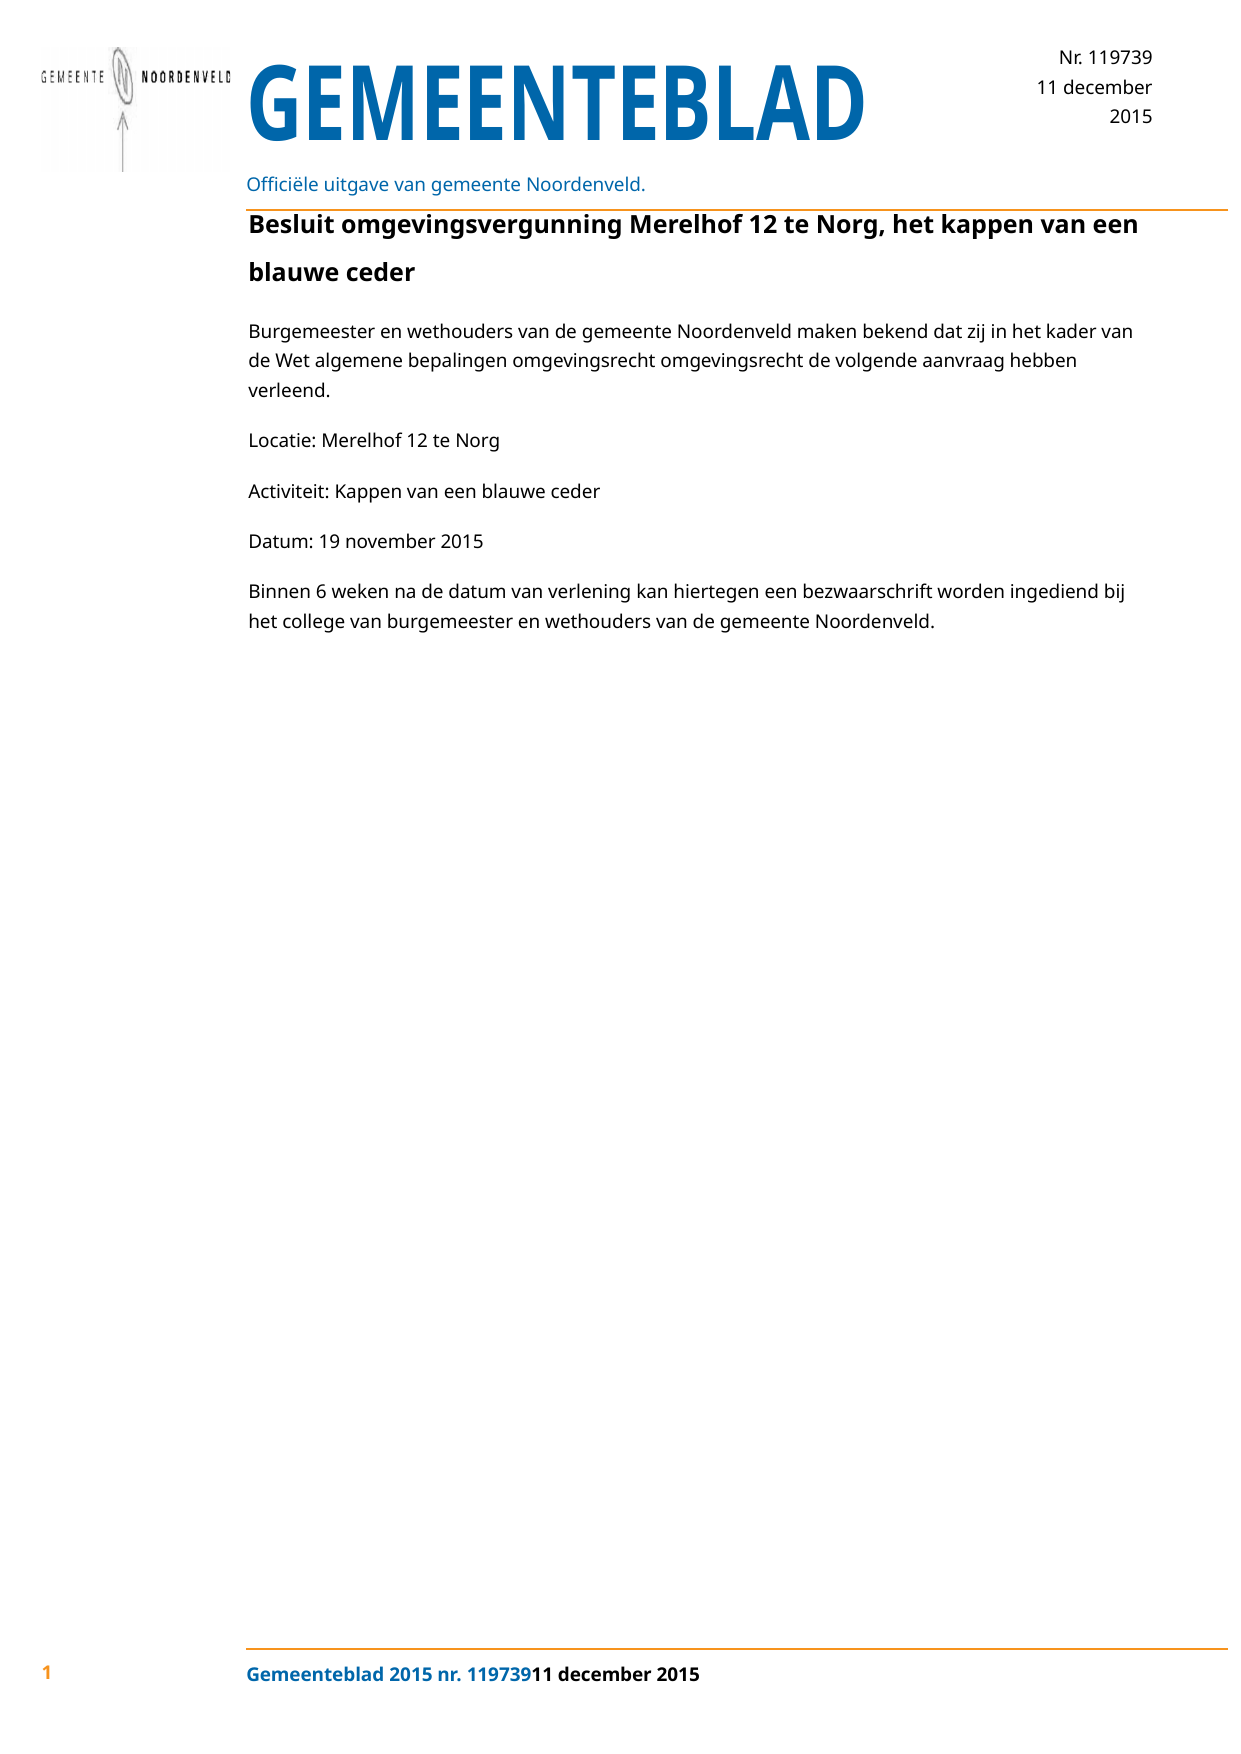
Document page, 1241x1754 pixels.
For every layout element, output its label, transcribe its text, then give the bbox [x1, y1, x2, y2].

picture [41, 47, 231, 172]
text Burgemeester en wethouders van de gemeente Noordenveld maken bekend dat zij in het kader van de Wet algemene bepalingen omgevingsrecht omgevingsrecht de volgende aanvraag hebben verleend. [248, 318, 1152, 403]
text Activiteit: Kappen van een blauwe ceder [248, 478, 1152, 504]
text Besluit omgevingsvergunning Merelhof 12 te Norg, het kappen van een blauwe ceder [248, 211, 1152, 288]
text Locatie: Merelhof 12 te Norg [248, 427, 1152, 453]
text Binnen 6 weken na de datum van verlening kan hiertegen een bezwaarschrift worden ingediend bij het college van burgemeester en wethouders van de gemeente Noordenveld. [248, 579, 1152, 634]
text Datum: 19 november 2015 [248, 528, 1152, 554]
